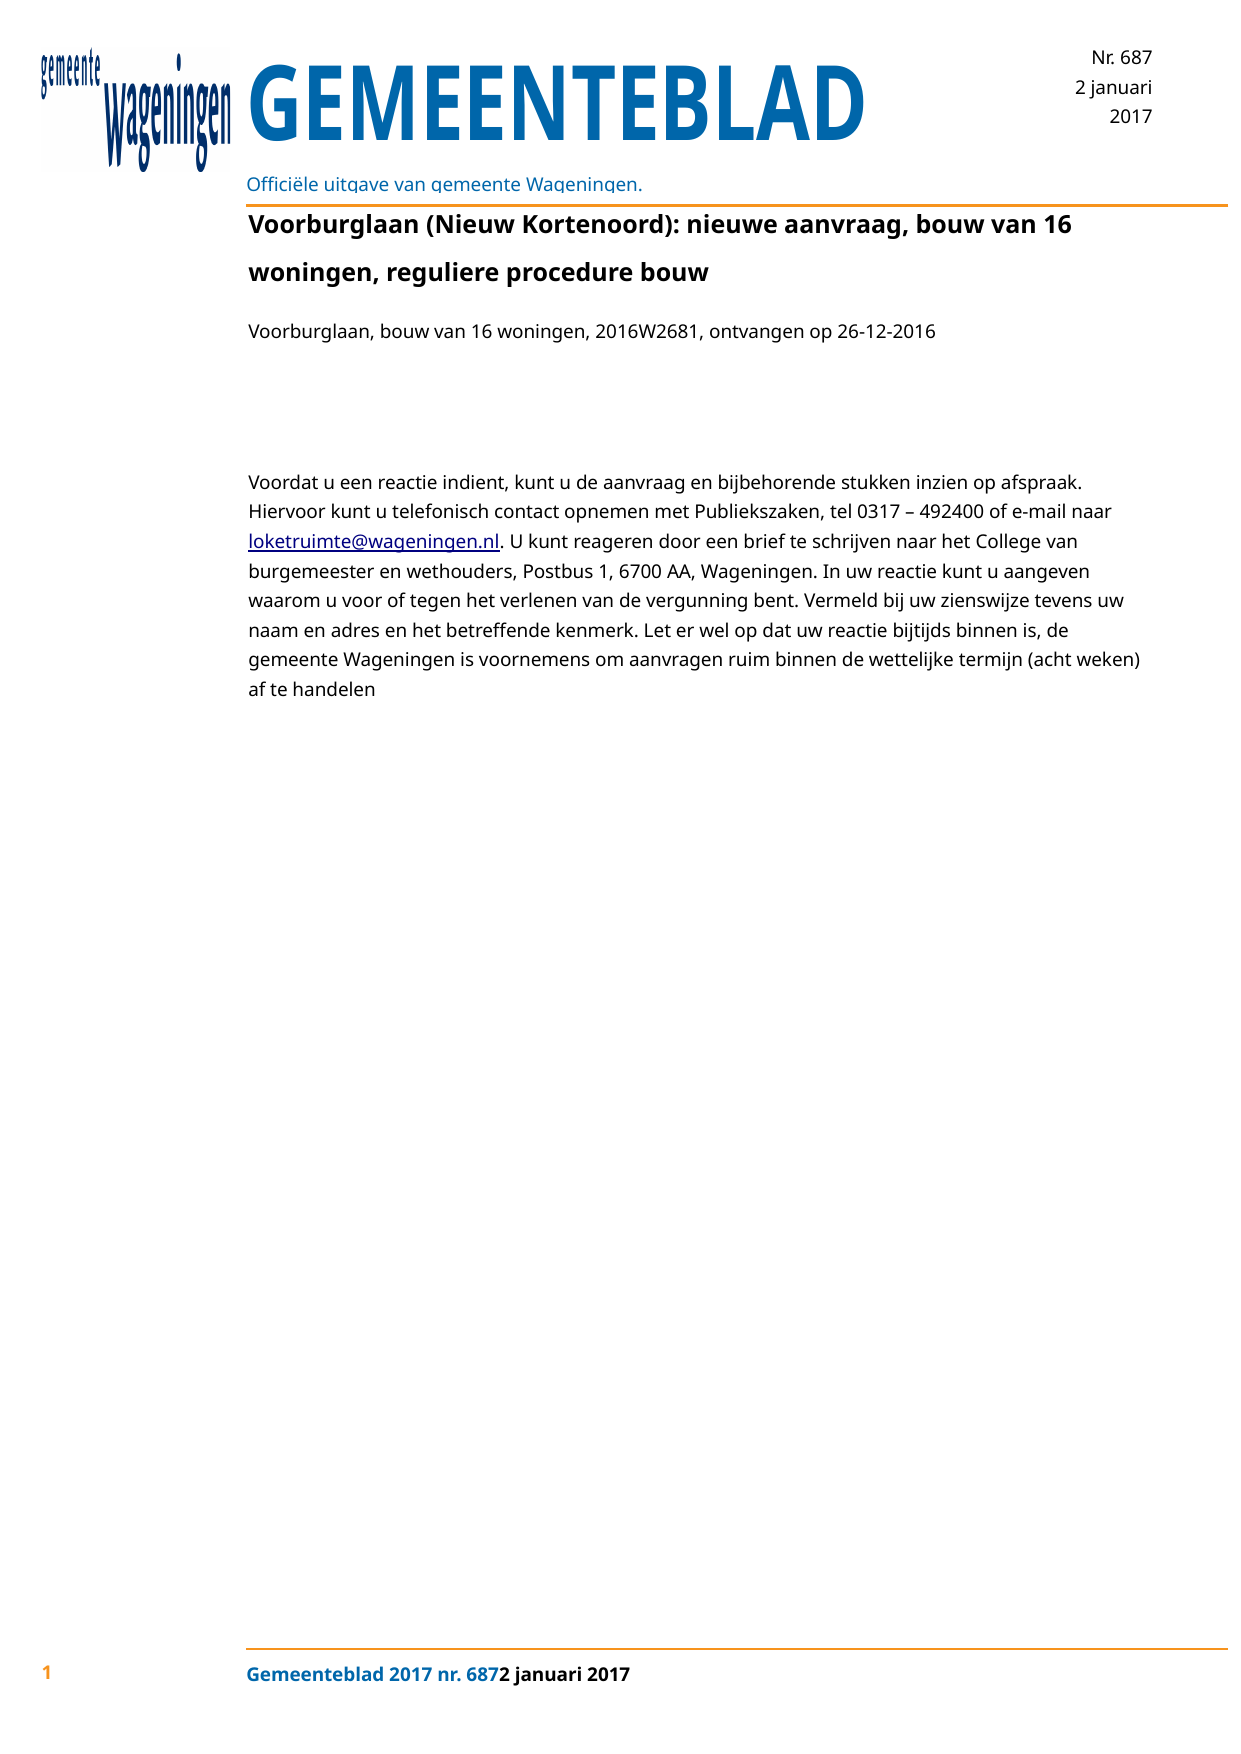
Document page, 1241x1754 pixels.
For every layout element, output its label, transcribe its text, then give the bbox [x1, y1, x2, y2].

text Voorburglaan, bouw van 16 woningen, 2016W2681, ontvangen op 26-12-2016 [248, 318, 1152, 344]
text Voorburglaan (Nieuw Kortenoord): nieuwe aanvraag, bouw van 16 woningen, reguliere procedure bouw [248, 207, 1152, 288]
text Voordat u een reactie indient, kunt u de aanvraag en bijbehorende stukken inzien op afspraak. Hiervoor kunt u telefonisch contact opnemen met Publiekszaken, tel 0317 – 492400 of e-mail naar loketruimte@wageningen.nl. U kunt reageren door een brief te schrijven naar het College van burgemeester en wethouders, Postbus 1, 6700 AA, Wageningen. In uw reactie kunt u aangeven waarom u voor of tegen het verlenen van de vergunning bent. Vermeld bij uw zienswijze tevens uw naam en adres en het betreffende kenmerk. Let er wel op dat uw reactie bijtijds binnen is, de gemeente Wageningen is voornemens om aanvragen ruim binnen de wettelijke termijn (acht weken) af te handelen [248, 469, 1152, 702]
picture [41, 47, 231, 172]
